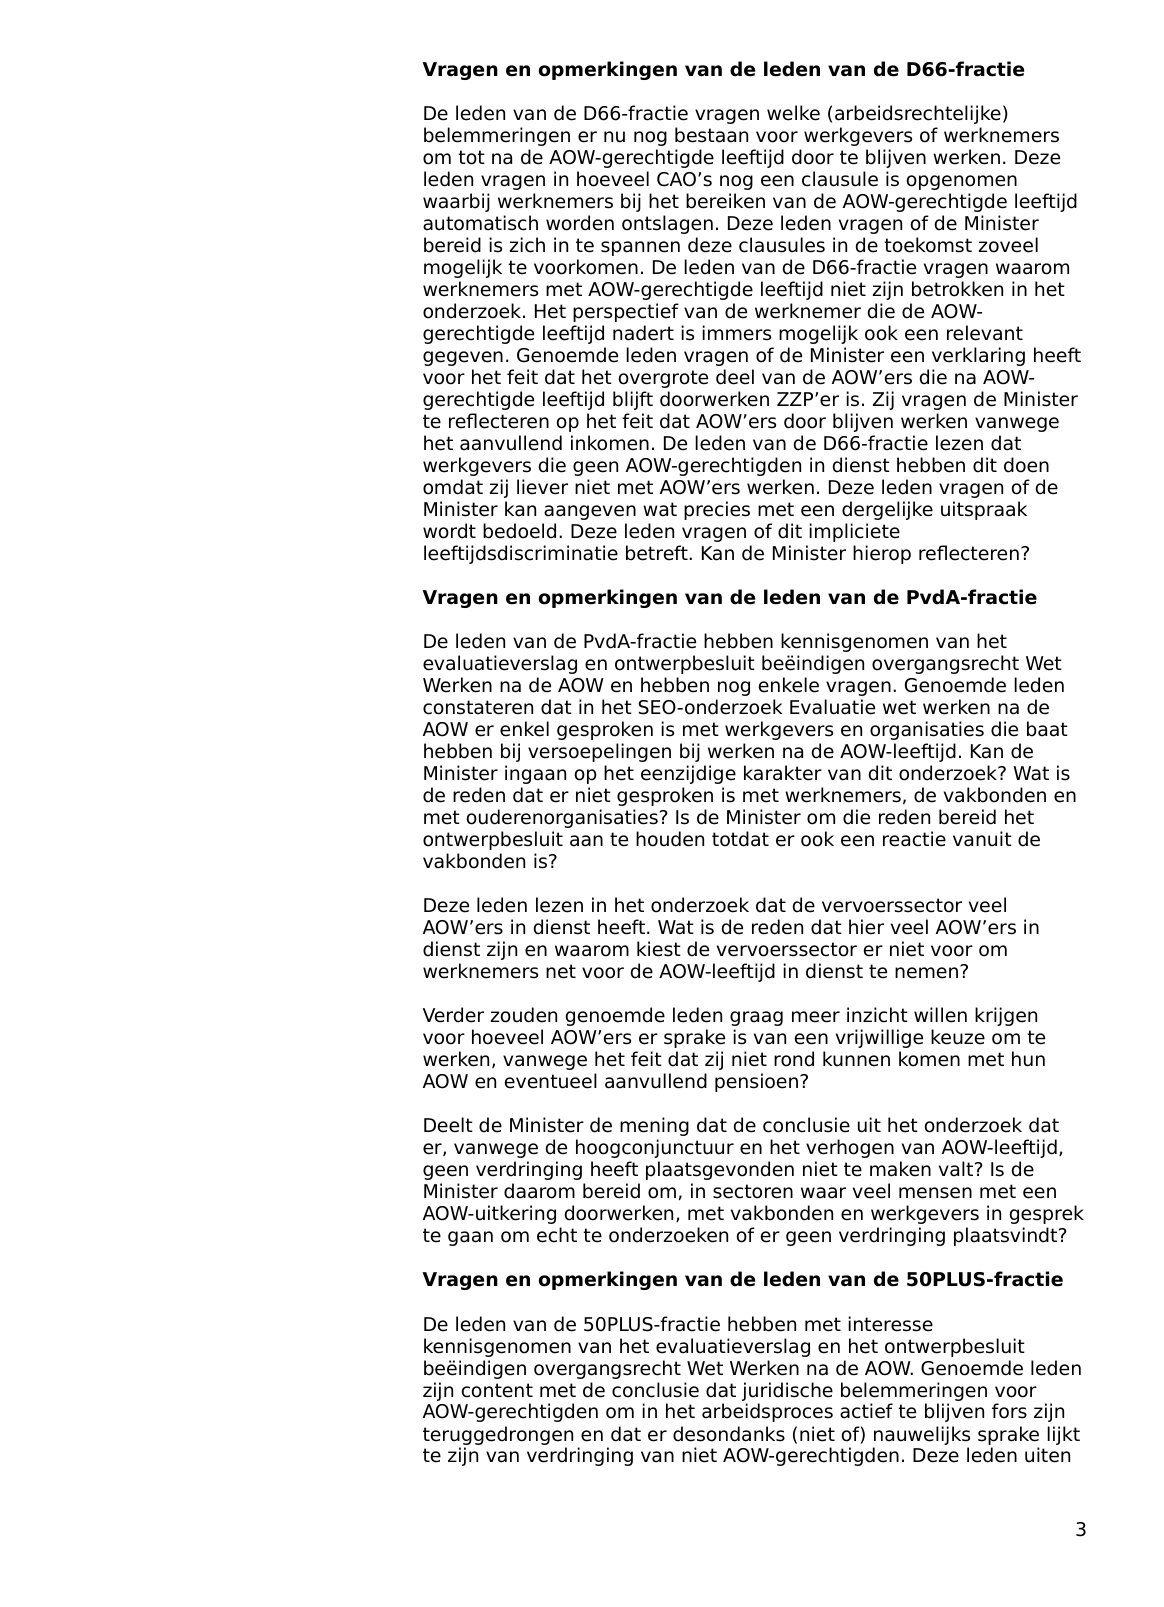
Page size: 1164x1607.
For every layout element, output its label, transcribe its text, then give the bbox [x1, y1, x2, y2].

text De leden van de PvdA-fractie hebben kennisgenomen van het evaluatieverslag en ontwerpbesluit beëindigen overgangsrecht Wet Werken na de AOW en hebben nog enkele vragen. Genoemde leden constateren dat in het SEO-onderzoek Evaluatie wet werken na de AOW er enkel gesproken is met werkgevers en organisaties die baat hebben bij versoepelingen bij werken na de AOW-leeftijd. Kan de Minister ingaan op het eenzijdige karakter van dit onderzoek? Wat is de reden dat er niet gesproken is met werknemers, de vakbonden en met ouderenorganisaties? Is de Minister om die reden bereid het ontwerpbesluit aan te houden totdat er ook een reactie vanuit de vakbonden is? [422, 631, 1087, 873]
text Verder zouden genoemde leden graag meer inzicht willen krijgen voor hoeveel AOW’ers er sprake is van een vrijwillige keuze om te werken, vanwege het feit dat zij niet rond kunnen komen met hun AOW en eventueel aanvullend pensioen? [422, 1005, 1087, 1093]
subtitle Vragen en opmerkingen van de leden van de PvdA-fractie [422, 587, 1087, 609]
text Deze leden lezen in het onderzoek dat de vervoerssector veel AOW’ers in dienst heeft. Wat is de reden dat hier veel AOW’ers in dienst zijn en waarom kiest de vervoerssector er niet voor om werknemers net voor de AOW-leeftijd in dienst te nemen? [422, 895, 1087, 983]
subtitle Vragen en opmerkingen van de leden van de D66-fractie [422, 59, 1087, 81]
text De leden van de 50PLUS-fractie hebben met interesse kennisgenomen van het evaluatieverslag en het ontwerpbesluit beëindigen overgangsrecht Wet Werken na de AOW. Genoemde leden zijn content met de conclusie dat juridische belemmeringen voor AOW-gerechtigden om in het arbeidsproces actief te blijven fors zijn teruggedrongen en dat er desondanks (niet of) nauwelijks sprake lijkt te zijn van verdringing van niet AOW-gerechtigden. Deze leden uiten [422, 1313, 1087, 1467]
subtitle Vragen en opmerkingen van de leden van de 50PLUS-fractie [422, 1269, 1087, 1291]
text De leden van de D66-fractie vragen welke (arbeidsrechtelijke) belemmeringen er nu nog bestaan voor werkgevers of werknemers om tot na de AOW-gerechtigde leeftijd door te blijven werken. Deze leden vragen in hoeveel CAO’s nog een clausule is opgenomen waarbij werknemers bij het bereiken van de AOW-gerechtigde leeftijd automatisch worden ontslagen. Deze leden vragen of de Minister bereid is zich in te spannen deze clausules in de toekomst zoveel mogelijk te voorkomen. De leden van de D66-fractie vragen waarom werknemers met AOW-gerechtigde leeftijd niet zijn betrokken in het onderzoek. Het perspectief van de werknemer die de AOW-gerechtigde leeftijd nadert is immers mogelijk ook een relevant gegeven. Genoemde leden vragen of de Minister een verklaring heeft voor het feit dat het overgrote deel van de AOW’ers die na AOW-gerechtigde leeftijd blijft doorwerken ZZP’er is. Zij vragen de Minister te reflecteren op het feit dat AOW’ers door blijven werken vanwege het aanvullend inkomen. De leden van de D66-fractie lezen dat werkgevers die geen AOW-gerechtigden in dienst hebben dit doen omdat zij liever niet met AOW’ers werken. Deze leden vragen of de Minister kan aangeven wat precies met een dergelijke uitspraak wordt bedoeld. Deze leden vragen of dit impliciete leeftijdsdiscriminatie betreft. Kan de Minister hierop reflecteren? [422, 103, 1087, 565]
text Deelt de Minister de mening dat de conclusie uit het onderzoek dat er, vanwege de hoogconjunctuur en het verhogen van AOW-leeftijd, geen verdringing heeft plaatsgevonden niet te maken valt? Is de Minister daarom bereid om, in sectoren waar veel mensen met een AOW-uitkering doorwerken, met vakbonden en werkgevers in gesprek te gaan om echt te onderzoeken of er geen verdringing plaatsvindt? [422, 1115, 1087, 1247]
